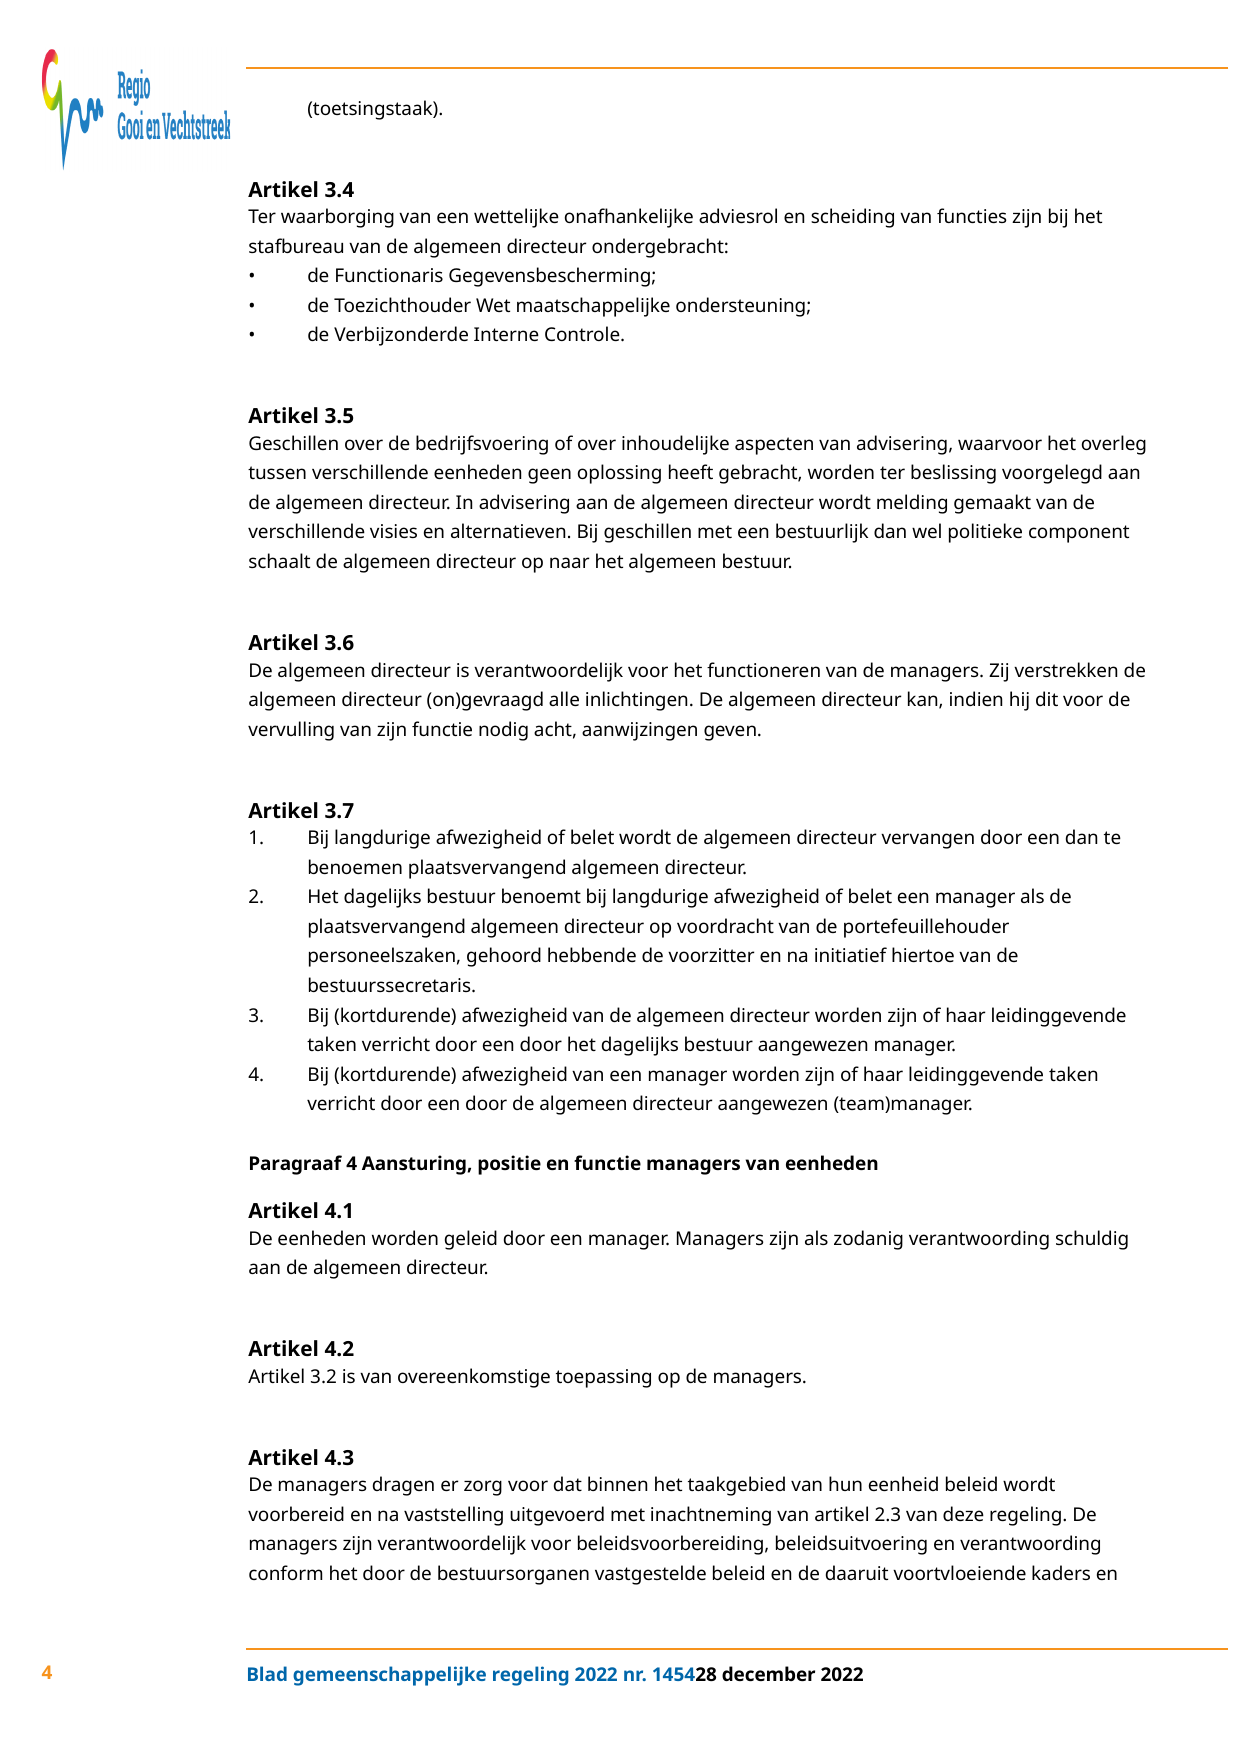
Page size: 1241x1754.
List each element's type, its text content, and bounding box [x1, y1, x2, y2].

text Artikel 4.2 [248, 1334, 1152, 1363]
text Paragraaf 4 Aansturing, positie en functie managers van eenheden [248, 1150, 1152, 1176]
list (toetsingstaak). [248, 95, 1152, 121]
text Artikel 4.1 [248, 1196, 1152, 1225]
text De managers dragen er zorg voor dat binnen het taakgebied van hun eenheid beleid wordt voorbereid en na vaststelling uitgevoerd met inachtneming van artikel 2.3 van deze regeling. De managers zijn verantwoordelijk voor beleidsvoorbereiding, beleidsuitvoering en verantwoording conform het door de bestuursorganen vastgestelde beleid en de daaruit voortvloeiende kaders en [248, 1471, 1152, 1586]
list de Toezichthouder Wet maatschappelijke ondersteuning; [248, 292, 1152, 318]
text De algemeen directeur is verantwoordelijk voor het functioneren van de managers. Zij verstrekken de algemeen directeur (on)gevraagd alle inlichtingen. De algemeen directeur kan, indien hij dit voor de vervulling van zijn functie nodig acht, aanwijzingen geven. [248, 657, 1152, 742]
text Geschillen over de bedrijfsvoering of over inhoudelijke aspecten van advisering, waarvoor het overleg tussen verschillende eenheden geen oplossing heeft gebracht, worden ter beslissing voorgelegd aan de algemeen directeur. In advisering aan de algemeen directeur wordt melding gemaakt van de verschillende visies en alternatieven. Bij geschillen met een bestuurlijk dan wel politieke component schaalt de algemeen directeur op naar het algemeen bestuur. [248, 430, 1152, 574]
text De eenheden worden geleid door een manager. Managers zijn als zodanig verantwoording schuldig aan de algemeen directeur. [248, 1225, 1152, 1280]
text Artikel 3.4 [248, 175, 1152, 203]
list Bij (kortdurende) afwezigheid van een manager worden zijn of haar leidinggevende taken verricht door een door de algemeen directeur aangewezen (team)manager. [248, 1061, 1152, 1116]
text Artikel 4.3 [248, 1443, 1152, 1471]
text Ter waarborging van een wettelijke onafhankelijke adviesrol en scheiding van functies zijn bij het stafbureau van de algemeen directeur ondergebracht: [248, 203, 1152, 258]
list Het dagelijks bestuur benoemt bij langdurige afwezigheid of belet een manager als de plaatsvervangend algemeen directeur op voordracht van de portefeuillehouder personeelszaken, gehoord hebbende de voorzitter en na initiatief hiertoe van de bestuurssecretaris. [248, 883, 1152, 998]
text Artikel 3.5 [248, 402, 1152, 430]
text Artikel 3.2 is van overeenkomstige toepassing op de managers. [248, 1363, 1152, 1388]
list de Functionaris Gegevensbescherming; [248, 262, 1152, 288]
text Artikel 3.6 [248, 628, 1152, 657]
list Bij (kortdurende) afwezigheid van de algemeen directeur worden zijn of haar leidinggevende taken verricht door een door het dagelijks bestuur aangewezen manager. [248, 1002, 1152, 1057]
picture [41, 47, 231, 172]
text Artikel 3.7 [248, 796, 1152, 824]
list Bij langdurige afwezigheid of belet wordt de algemeen directeur vervangen door een dan te benoemen plaatsvervangend algemeen directeur. [248, 824, 1152, 880]
list de Verbijzonderde Interne Controle. [248, 322, 1152, 347]
